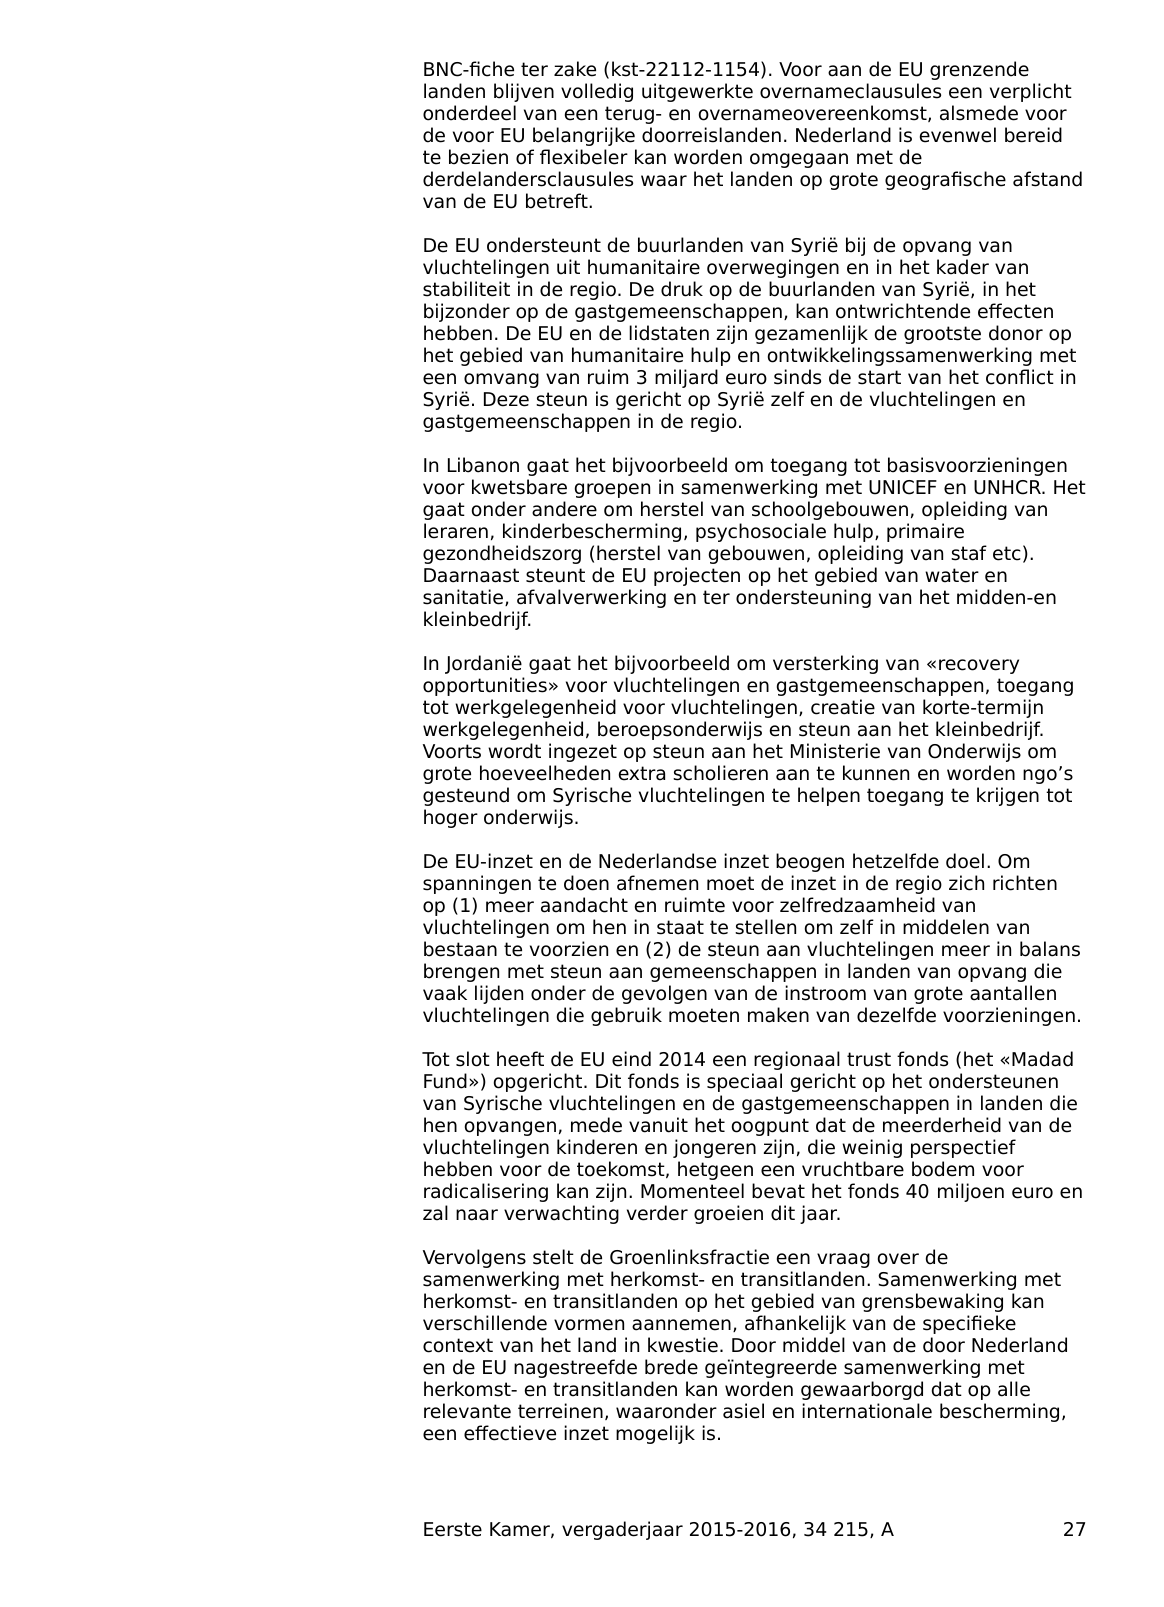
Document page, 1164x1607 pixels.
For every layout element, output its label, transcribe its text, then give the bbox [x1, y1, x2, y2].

text De EU-inzet en de Nederlandse inzet beogen hetzelfde doel. Om spanningen te doen afnemen moet de inzet in de regio zich richten op (1) meer aandacht en ruimte voor zelfredzaamheid van vluchtelingen om hen in staat te stellen om zelf in middelen van bestaan te voorzien en (2) de steun aan vluchtelingen meer in balans brengen met steun aan gemeenschappen in landen van opvang die vaak lijden onder de gevolgen van de instroom van grote aantallen vluchtelingen die gebruik moeten maken van dezelfde voorzieningen. [422, 851, 1087, 1027]
text BNC-fiche ter zake (kst-22112-1154). Voor aan de EU grenzende landen blijven volledig uitgewerkte overnameclausules een verplicht onderdeel van een terug- en overnameovereenkomst, alsmede voor de voor EU belangrijke doorreislanden. Nederland is evenwel bereid te bezien of flexibeler kan worden omgegaan met de derdelandersclausules waar het landen op grote geografische afstand van de EU betreft. [422, 59, 1087, 213]
text In Jordanië gaat het bijvoorbeeld om versterking van «recovery opportunities» voor vluchtelingen en gastgemeenschappen, toegang tot werkgelegenheid voor vluchtelingen, creatie van korte-termijn werkgelegenheid, beroepsonderwijs en steun aan het kleinbedrijf. Voorts wordt ingezet op steun aan het Ministerie van Onderwijs om grote hoeveelheden extra scholieren aan te kunnen en worden ngo’s gesteund om Syrische vluchtelingen te helpen toegang te krijgen tot hoger onderwijs. [422, 653, 1087, 829]
text Tot slot heeft de EU eind 2014 een regionaal trust fonds (het «Madad Fund») opgericht. Dit fonds is speciaal gericht op het ondersteunen van Syrische vluchtelingen en de gastgemeenschappen in landen die hen opvangen, mede vanuit het oogpunt dat de meerderheid van de vluchtelingen kinderen en jongeren zijn, die weinig perspectief hebben voor de toekomst, hetgeen een vruchtbare bodem voor radicalisering kan zijn. Momenteel bevat het fonds 40 miljoen euro en zal naar verwachting verder groeien dit jaar. [422, 1049, 1087, 1225]
text Vervolgens stelt de Groenlinksfractie een vraag over de samenwerking met herkomst- en transitlanden. Samenwerking met herkomst- en transitlanden op het gebied van grensbewaking kan verschillende vormen aannemen, afhankelijk van de specifieke context van het land in kwestie. Door middel van de door Nederland en de EU nagestreefde brede geïntegreerde samenwerking met herkomst- en transitlanden kan worden gewaarborgd dat op alle relevante terreinen, waaronder asiel en internationale bescherming, een effectieve inzet mogelijk is. [422, 1247, 1087, 1445]
text In Libanon gaat het bijvoorbeeld om toegang tot basisvoorzieningen voor kwetsbare groepen in samenwerking met UNICEF en UNHCR. Het gaat onder andere om herstel van schoolgebouwen, opleiding van leraren, kinderbescherming, psychosociale hulp, primaire gezondheidszorg (herstel van gebouwen, opleiding van staf etc). Daarnaast steunt de EU projecten op het gebied van water en sanitatie, afvalverwerking en ter ondersteuning van het midden-en kleinbedrijf. [422, 455, 1087, 631]
text De EU ondersteunt de buurlanden van Syrië bij de opvang van vluchtelingen uit humanitaire overwegingen en in het kader van stabiliteit in de regio. De druk op de buurlanden van Syrië, in het bijzonder op de gastgemeenschappen, kan ontwrichtende effecten hebben. De EU en de lidstaten zijn gezamenlijk de grootste donor op het gebied van humanitaire hulp en ontwikkelingssamenwerking met een omvang van ruim 3 miljard euro sinds de start van het conflict in Syrië. Deze steun is gericht op Syrië zelf en de vluchtelingen en gastgemeenschappen in de regio. [422, 235, 1087, 433]
